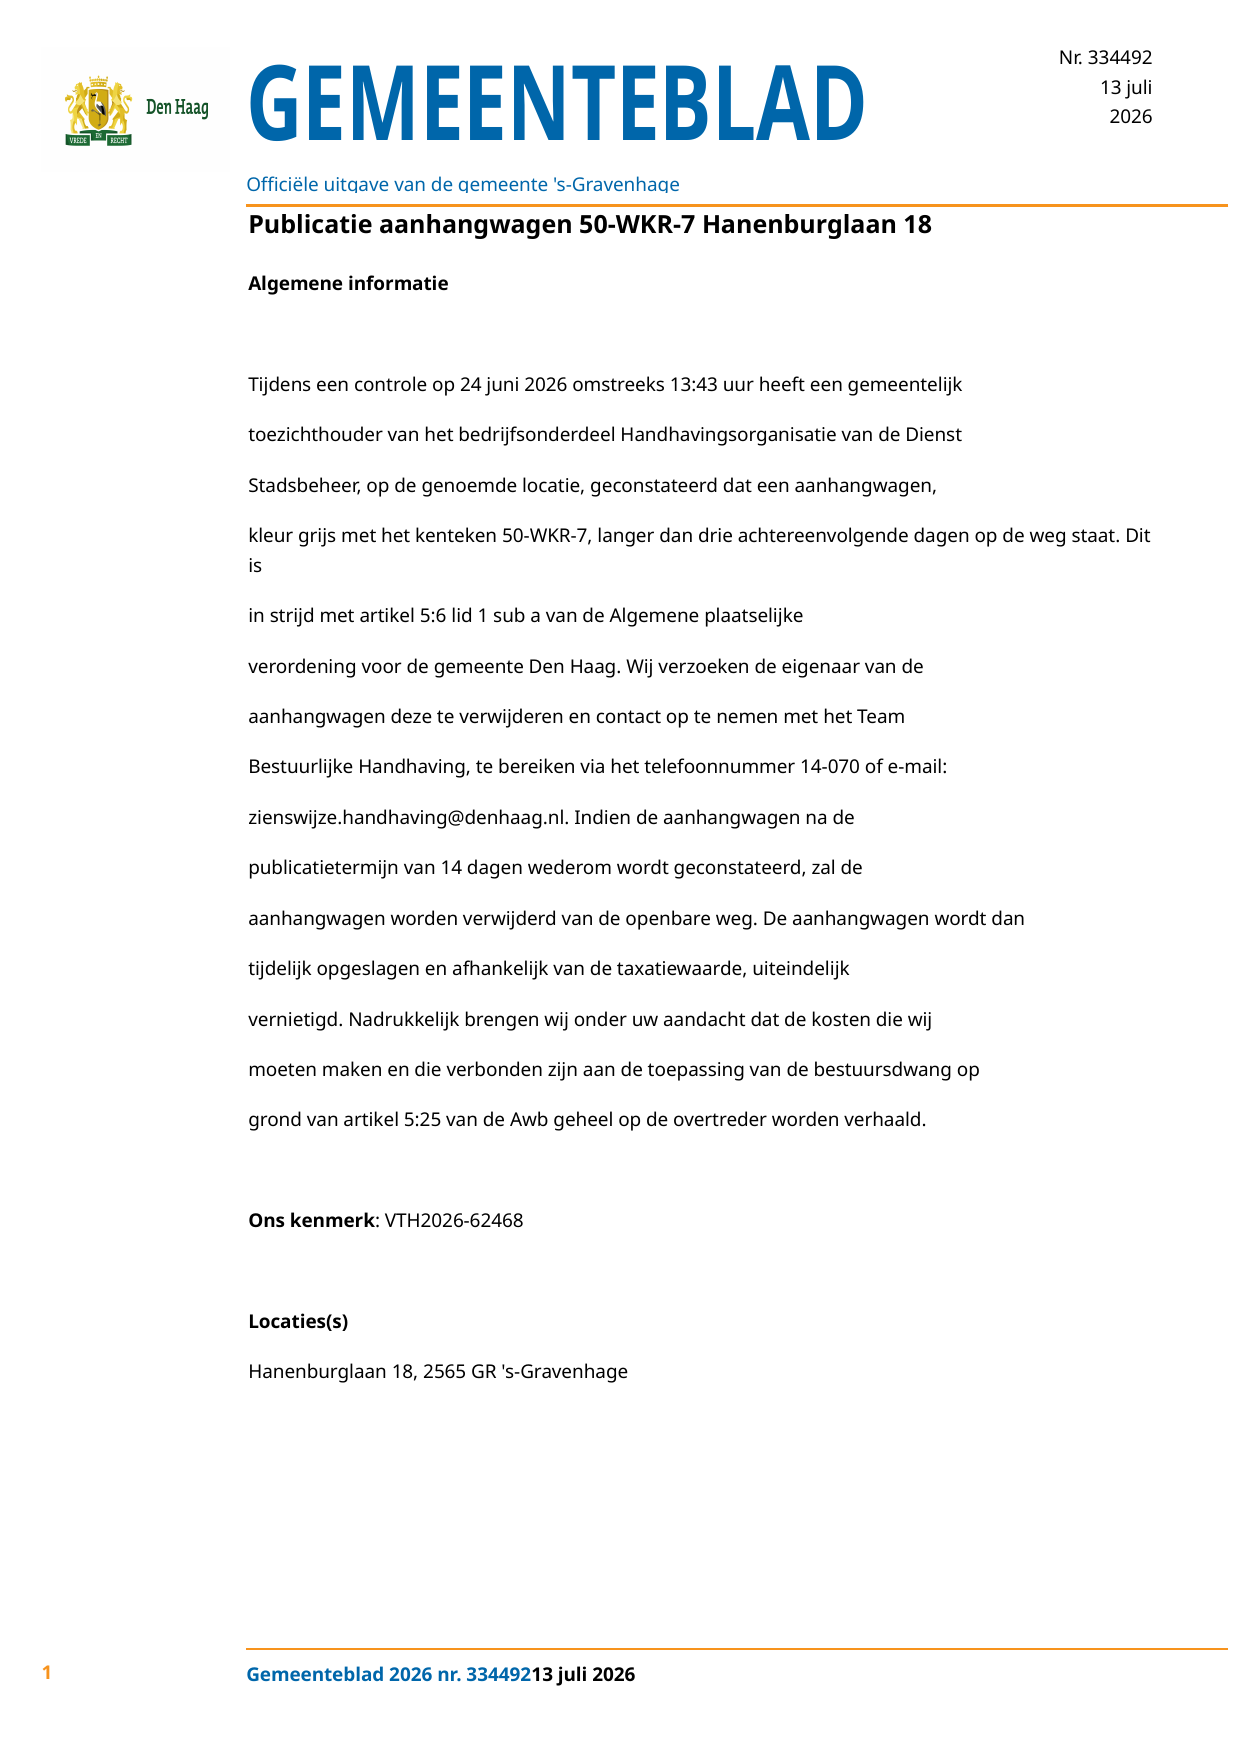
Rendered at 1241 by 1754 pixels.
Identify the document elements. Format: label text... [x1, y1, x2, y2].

text zienswijze.handhaving@denhaag.nl. Indien de aanhangwagen na de [248, 804, 1152, 830]
text Ons kenmerk: VTH2026-62468 [248, 1207, 1152, 1233]
text toezichthouder van het bedrijfsonderdeel Handhavingsorganisatie van de Dienst [248, 422, 1152, 447]
text Publicatie aanhangwagen 50-WKR-7 Hanenburglaan 18 [248, 207, 1152, 241]
text Locaties(s) [248, 1308, 1152, 1334]
text moeten maken en die verbonden zijn aan de toepassing van de bestuursdwang op [248, 1056, 1152, 1082]
text tijdelijk opgeslagen en afhankelijk van de taxatiewaarde, uiteindelijk [248, 955, 1152, 981]
text Hanenburglaan 18, 2565 GR 's-Gravenhage [248, 1359, 1152, 1384]
text Stadsbeheer, op de genoemde locatie, geconstateerd dat een aanhangwagen, [248, 472, 1152, 498]
text in strijd met artikel 5:6 lid 1 sub a van de Algemene plaatselijke [248, 602, 1152, 628]
text kleur grijs met het kenteken 50-WKR-7, langer dan drie achtereenvolgende dagen op de weg staat. Dit is [248, 522, 1152, 578]
text publicatietermijn van 14 dagen wederom wordt geconstateerd, zal de [248, 854, 1152, 880]
text verordening voor de gemeente Den Haag. Wij verzoeken de eigenaar van de [248, 653, 1152, 678]
text grond van artikel 5:25 van de Awb geheel op de overtreder worden verhaald. [248, 1107, 1152, 1132]
picture [41, 47, 231, 172]
text Bestuurlijke Handhaving, te bereiken via het telefoonnummer 14-070 of e-mail: [248, 754, 1152, 779]
text vernietigd. Nadrukkelijk brengen wij onder uw aandacht dat de kosten die wij [248, 1006, 1152, 1031]
text aanhangwagen worden verwijderd van de openbare weg. De aanhangwagen wordt dan [248, 905, 1152, 931]
text aanhangwagen deze te verwijderen en contact op te nemen met het Team [248, 703, 1152, 729]
text Tijdens een controle op 24 juni 2026 omstreeks 13:43 uur heeft een gemeentelijk [248, 371, 1152, 397]
text Algemene informatie [248, 270, 1152, 296]
